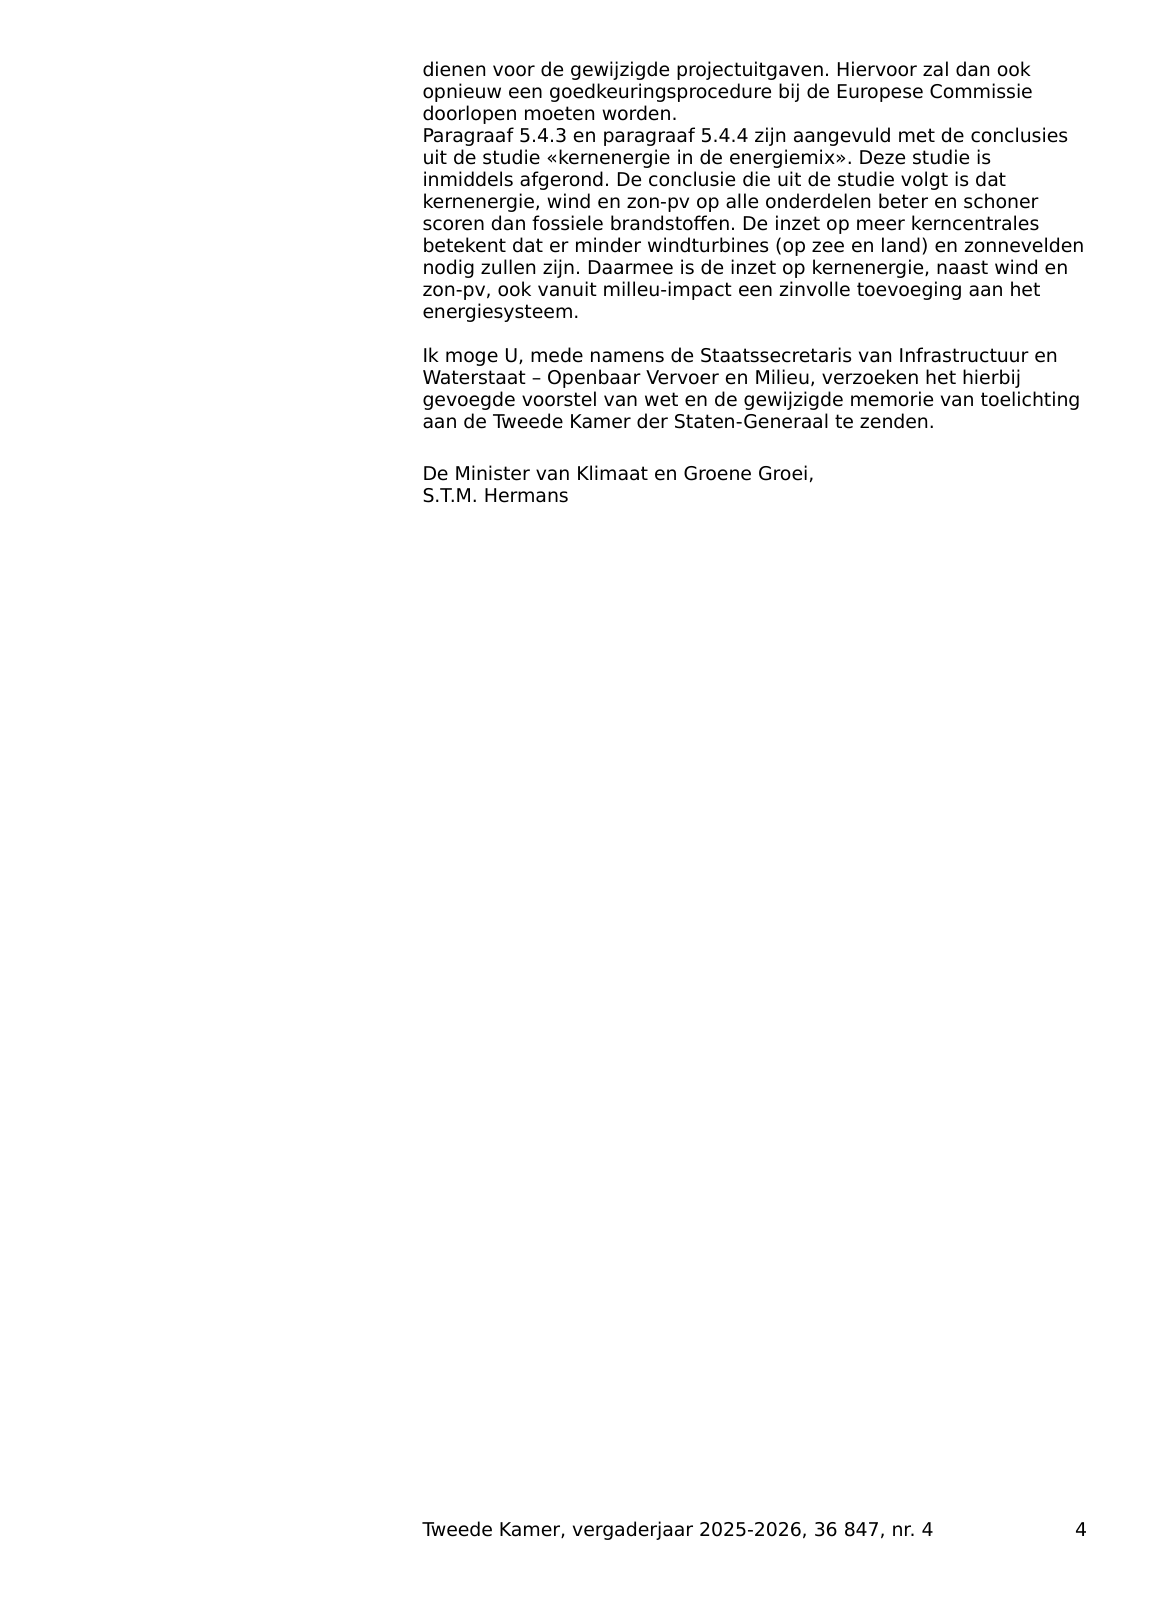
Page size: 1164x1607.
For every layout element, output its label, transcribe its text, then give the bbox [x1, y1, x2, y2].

text De Minister van Klimaat en Groene Groei, S.T.M. Hermans [422, 463, 1087, 507]
text Ik moge U, mede namens de Staatssecretaris van Infrastructuur en Waterstaat – Openbaar Vervoer en Milieu, verzoeken het hierbij gevoegde voorstel van wet en de gewijzigde memorie van toelichting aan de Tweede Kamer der Staten-Generaal te zenden. [422, 345, 1087, 433]
text Paragraaf 5.4.3 en paragraaf 5.4.4 zijn aangevuld met de conclusies uit de studie «kernenergie in de energiemix». Deze studie is inmiddels afgerond. De conclusie die uit de studie volgt is dat kernenergie, wind en zon-pv op alle onderdelen beter en schoner scoren dan fossiele brandstoffen. De inzet op meer kerncentrales betekent dat er minder windturbines (op zee en land) en zonnevelden nodig zullen zijn. Daarmee is de inzet op kernenergie, naast wind en zon-pv, ook vanuit milleu-impact een zinvolle toevoeging aan het energiesysteem. [422, 125, 1087, 323]
text dienen voor de gewijzigde projectuitgaven. Hiervoor zal dan ook opnieuw een goedkeuringsprocedure bij de Europese Commissie doorlopen moeten worden. [422, 59, 1087, 125]
